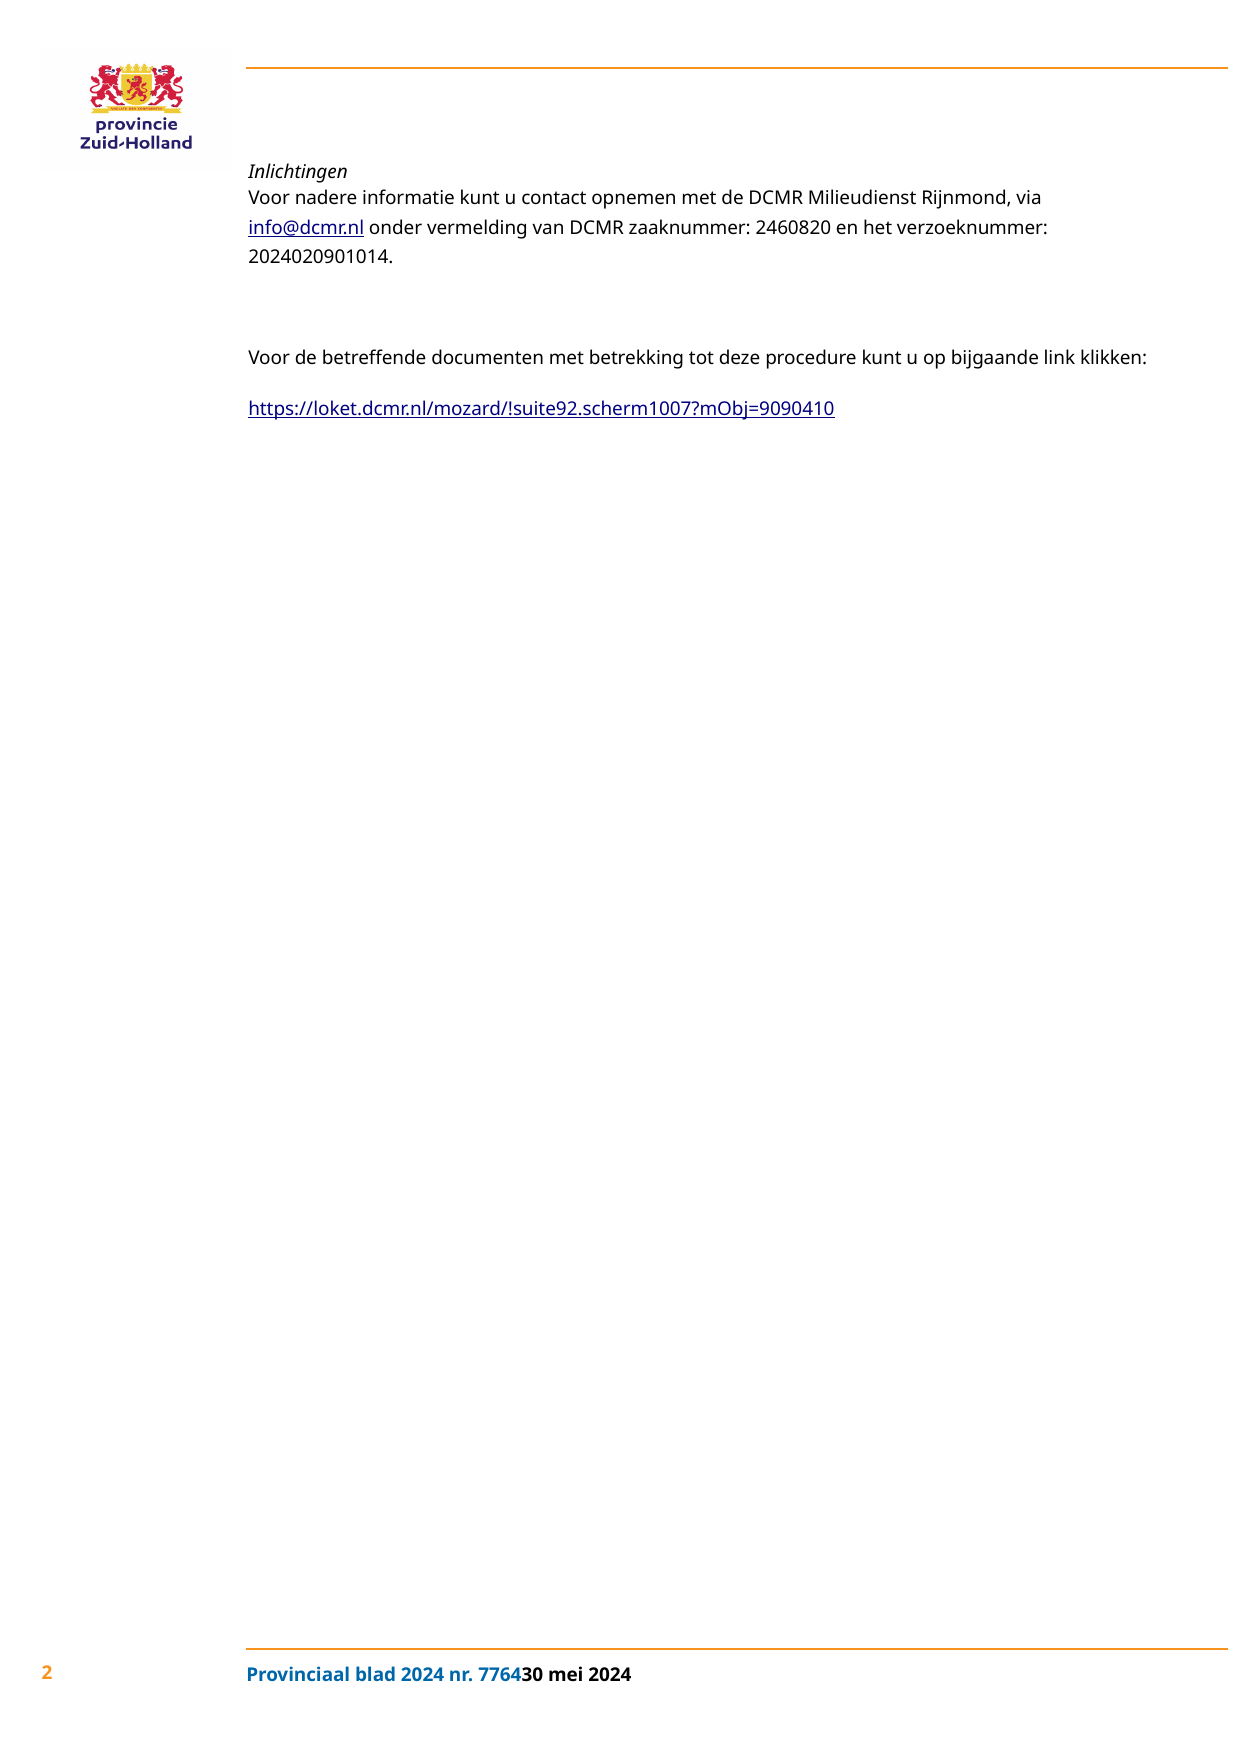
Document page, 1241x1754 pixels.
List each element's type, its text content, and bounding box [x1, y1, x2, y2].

text Voor nadere informatie kunt u contact opnemen met de DCMR Milieudienst Rijnmond, via info@dcmr.nl onder vermelding van DCMR zaaknummer: 2460820 en het verzoeknummer: 2024020901014. [248, 184, 1152, 269]
text Voor de betreffende documenten met betrekking tot deze procedure kunt u op bijgaande link klikken: [248, 344, 1152, 370]
text Inlichtingen [248, 159, 1152, 184]
picture [41, 47, 231, 172]
text https://loket.dcmr.nl/mozard/!suite92.scherm1007?mObj=9090410 [248, 395, 1152, 421]
